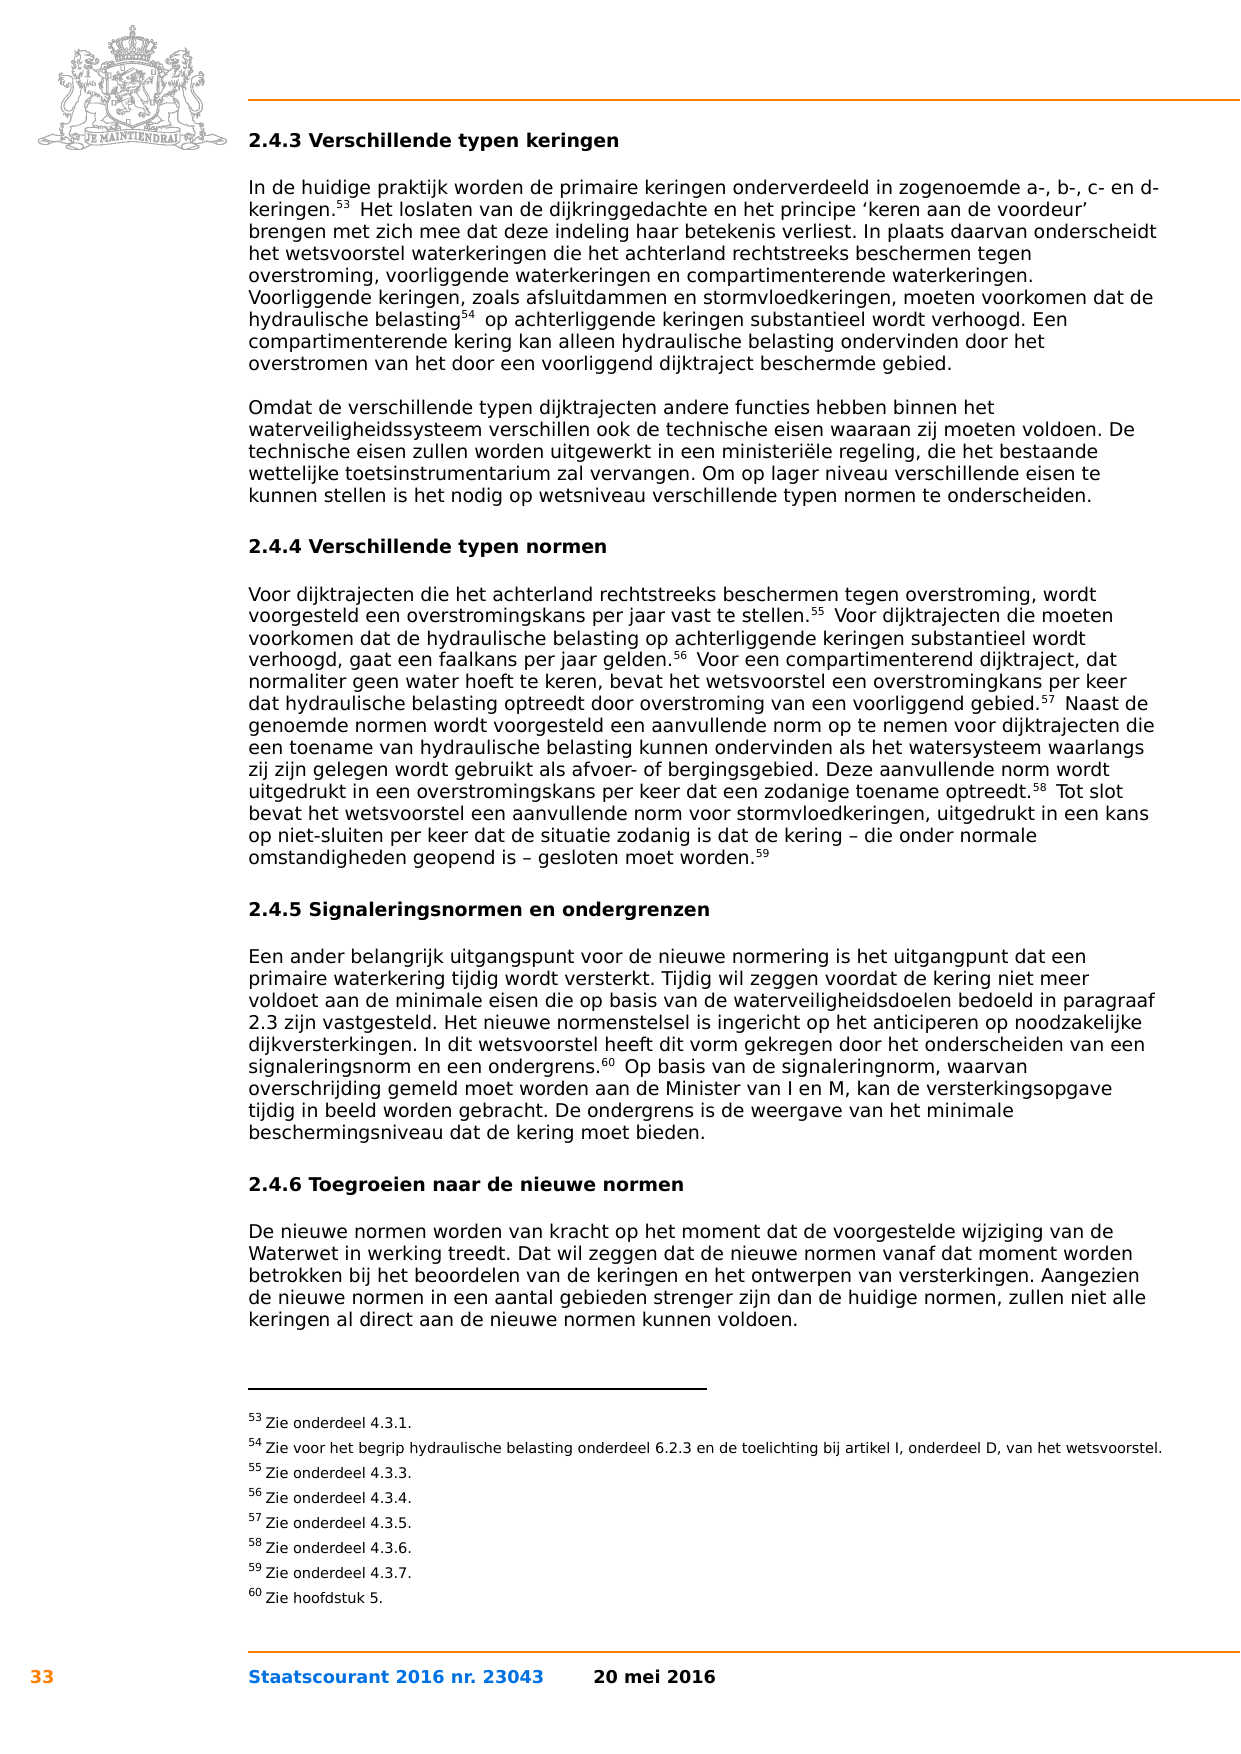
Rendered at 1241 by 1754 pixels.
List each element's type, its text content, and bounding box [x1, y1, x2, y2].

text Zie onderdeel 4.3.1. [248, 1411, 1163, 1433]
text Zie onderdeel 4.3.3. [248, 1461, 1163, 1483]
text Zie voor het begrip hydraulische belasting onderdeel 6.2.3 en de toelichting bij artikel I, onderdeel D, van het wetsvoorstel. [248, 1436, 1163, 1458]
subtitle 2.4.6 Toegroeien naar de nieuwe normen [248, 1174, 1163, 1196]
text Zie onderdeel 4.3.4. [248, 1486, 1163, 1508]
text De nieuwe normen worden van kracht op het moment dat de voorgestelde wijziging van de Waterwet in werking treedt. Dat wil zeggen dat de nieuwe normen vanaf dat moment worden betrokken bij het beoordelen van de keringen en het ontwerpen van versterkingen. Aangezien de nieuwe normen in een aantal gebieden strenger zijn dan de huidige normen, zullen niet alle keringen al direct aan de nieuwe normen kunnen voldoen. [248, 1221, 1163, 1331]
subtitle 2.4.4 Verschillende typen normen [248, 536, 1163, 558]
text Voor dijktrajecten die het achterland rechtstreeks beschermen tegen overstroming, wordt voorgesteld een overstromingskans per jaar vast te stellen. Voor dijktrajecten die moeten voorkomen dat de hydraulische belasting op achterliggende keringen substantieel wordt verhoogd, gaat een faalkans per jaar gelden. Voor een compartimenterend dijktraject, dat normaliter geen water hoeft te keren, bevat het wetsvoorstel een overstromingkans per keer dat hydraulische belasting optreedt door overstroming van een voorliggend gebied. Naast de genoemde normen wordt voorgesteld een aanvullende norm op te nemen voor dijktrajecten die een toename van hydraulische belasting kunnen ondervinden als het watersysteem waarlangs zij zijn gelegen wordt gebruikt als afvoer- of bergingsgebied. Deze aanvullende norm wordt uitgedrukt in een overstromingskans per keer dat een zodanige toename optreedt. Tot slot bevat het wetsvoorstel een aanvullende norm voor stormvloedkeringen, uitgedrukt in een kans op niet-sluiten per keer dat de situatie zodanig is dat de kering – die onder normale omstandigheden geopend is – gesloten moet worden. [248, 583, 1163, 869]
text Een ander belangrijk uitgangspunt voor de nieuwe normering is het uitgangpunt dat een primaire waterkering tijdig wordt versterkt. Tijdig wil zeggen voordat de kering niet meer voldoet aan de minimale eisen die op basis van de waterveiligheidsdoelen bedoeld in paragraaf 2.3 zijn vastgesteld. Het nieuwe normenstelsel is ingericht op het anticiperen op noodzakelijke dijkversterkingen. In dit wetsvoorstel heeft dit vorm gekregen door het onderscheiden van een signaleringsnorm en een ondergrens. Op basis van de signaleringnorm, waarvan overschrijding gemeld moet worden aan de Minister van I en M, kan de versterkingsopgave tijdig in beeld worden gebracht. De ondergrens is de weergave van het minimale beschermingsniveau dat de kering moet bieden. [248, 946, 1163, 1144]
text In de huidige praktijk worden de primaire keringen onderverdeeld in zogenoemde a-, b-, c- en d-keringen. Het loslaten van de dijkringgedachte en het principe ‘keren aan de voordeur’ brengen met zich mee dat deze indeling haar betekenis verliest. In plaats daarvan onderscheidt het wetsvoorstel waterkeringen die het achterland rechtstreeks beschermen tegen overstroming, voorliggende waterkeringen en compartimenterende waterkeringen. Voorliggende keringen, zoals afsluitdammen en stormvloedkeringen, moeten voorkomen dat de hydraulische belasting op achterliggende keringen substantieel wordt verhoogd. Een compartimenterende kering kan alleen hydraulische belasting ondervinden door het overstromen van het door een voorliggend dijktraject beschermde gebied. [248, 177, 1163, 375]
text Zie onderdeel 4.3.5. [248, 1511, 1163, 1533]
text Zie onderdeel 4.3.7. [248, 1561, 1163, 1583]
subtitle 2.4.3 Verschillende typen keringen [248, 130, 1163, 152]
text Zie hoofdstuk 5. [248, 1586, 1163, 1608]
text Zie onderdeel 4.3.6. [248, 1536, 1163, 1558]
text Omdat de verschillende typen dijktrajecten andere functies hebben binnen het waterveiligheidssysteem verschillen ook de technische eisen waaraan zij moeten voldoen. De technische eisen zullen worden uitgewerkt in een ministeriële regeling, die het bestaande wettelijke toetsinstrumentarium zal vervangen. Om op lager niveau verschillende eisen te kunnen stellen is het nodig op wetsniveau verschillende typen normen te onderscheiden. [248, 397, 1163, 506]
subtitle 2.4.5 Signaleringsnormen en ondergrenzen [248, 899, 1163, 921]
picture [38, 25, 227, 150]
